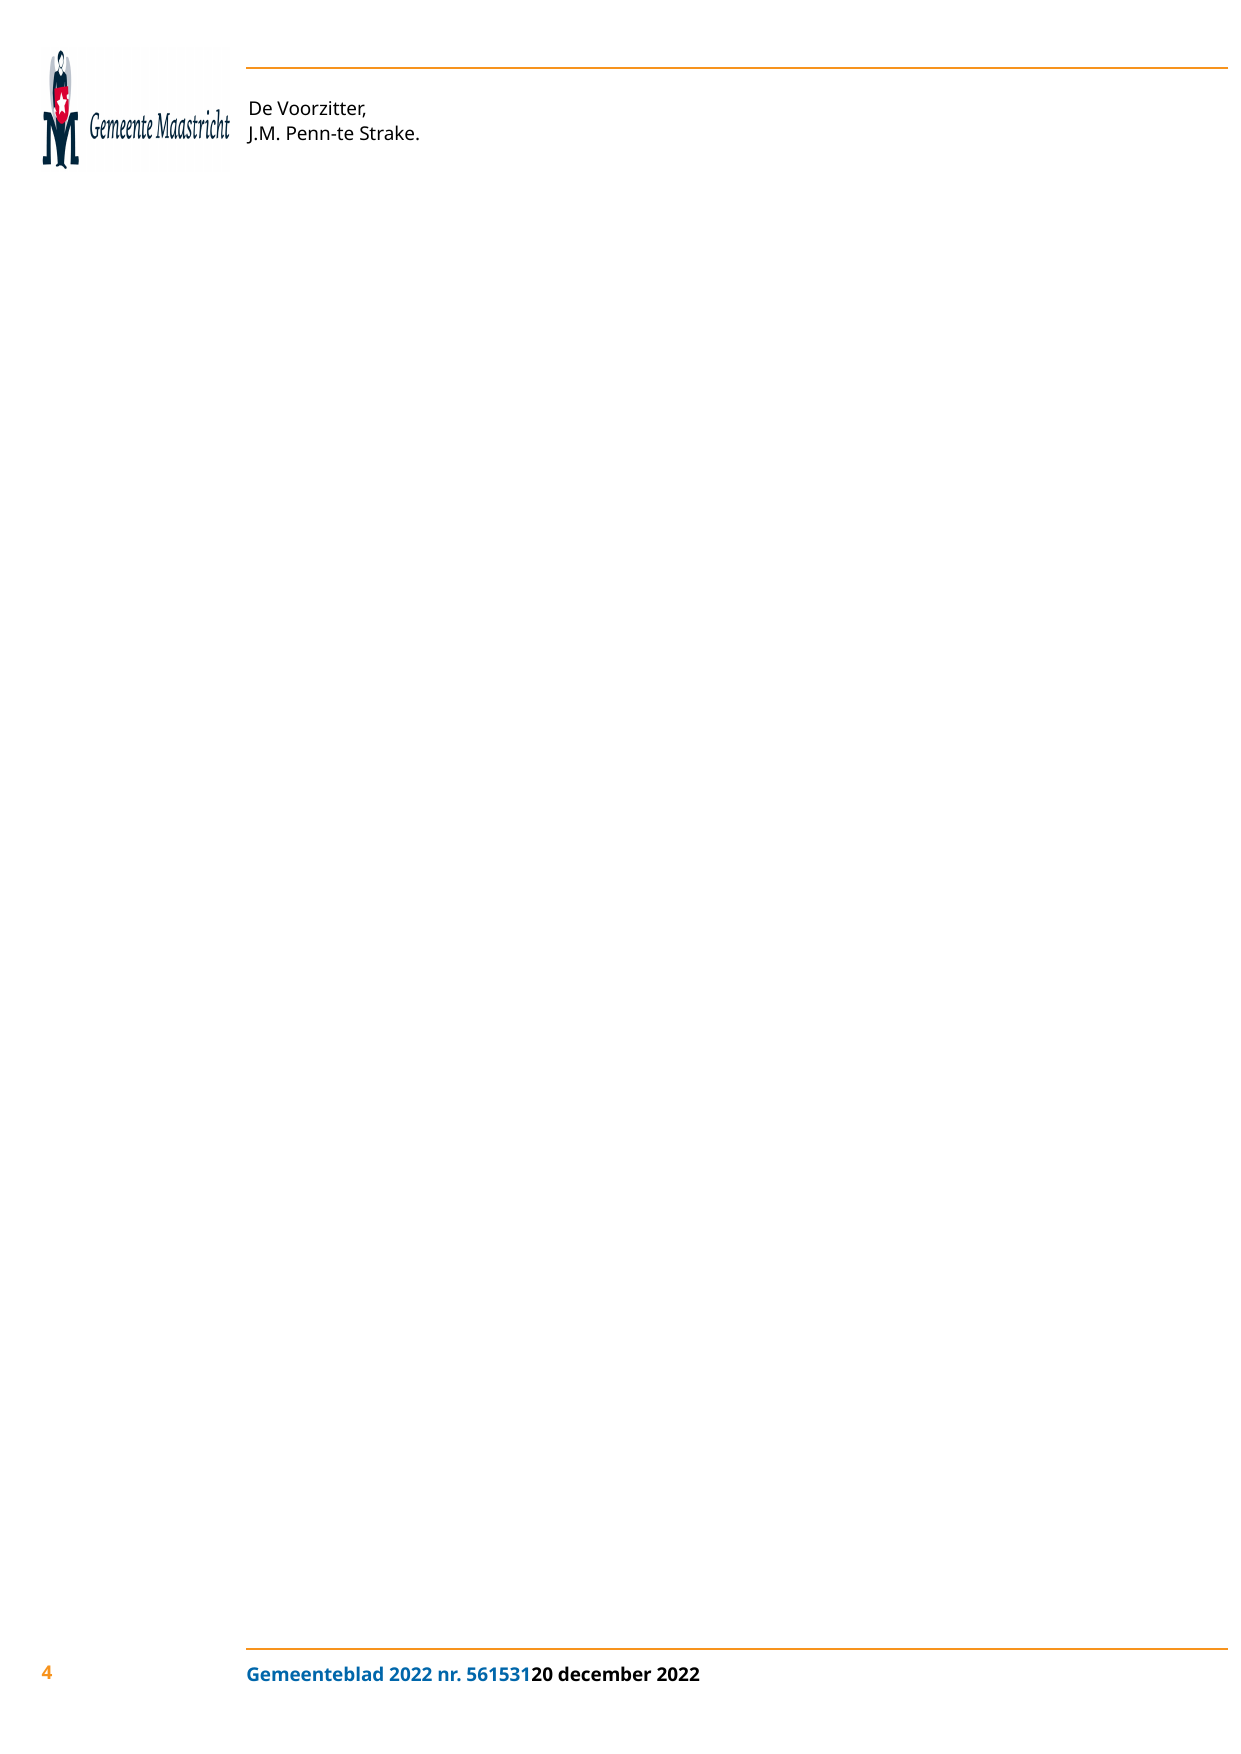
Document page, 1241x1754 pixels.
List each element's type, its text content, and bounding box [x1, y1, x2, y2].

picture [41, 47, 231, 172]
text J.M. Penn-te Strake. [248, 121, 1152, 146]
text De Voorzitter, [248, 95, 1152, 121]
